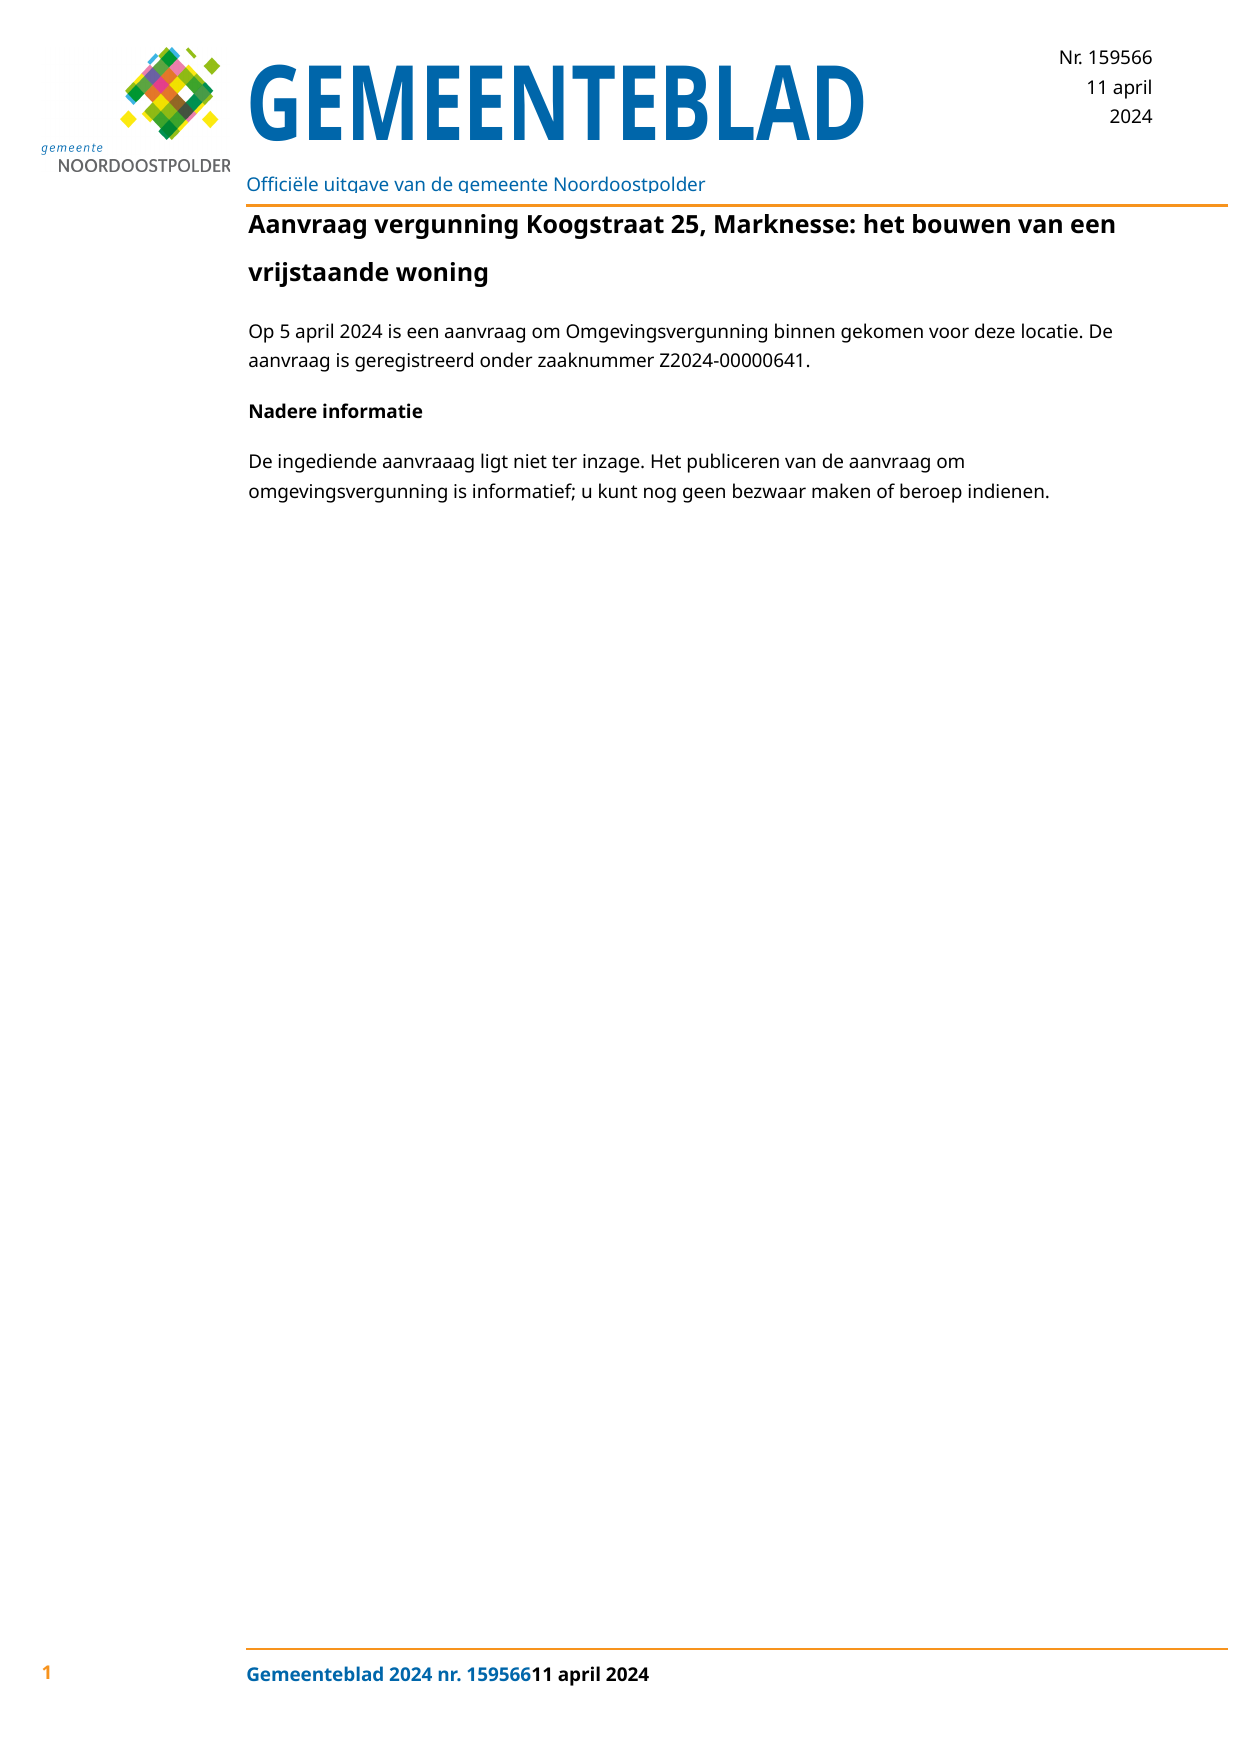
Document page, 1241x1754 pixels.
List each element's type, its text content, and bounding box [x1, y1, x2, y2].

text Op 5 april 2024 is een aanvraag om Omgevingsvergunning binnen gekomen voor deze locatie. De aanvraag is geregistreerd onder zaaknummer Z2024-00000641. [248, 318, 1152, 373]
text Nadere informatie [248, 398, 1152, 424]
picture [41, 47, 231, 172]
text Aanvraag vergunning Koogstraat 25, Marknesse: het bouwen van een vrijstaande woning [248, 207, 1152, 288]
text De ingediende aanvraaag ligt niet ter inzage. Het publiceren van de aanvraag om omgevingsvergunning is informatief; u kunt nog geen bezwaar maken of beroep indienen. [248, 448, 1152, 504]
